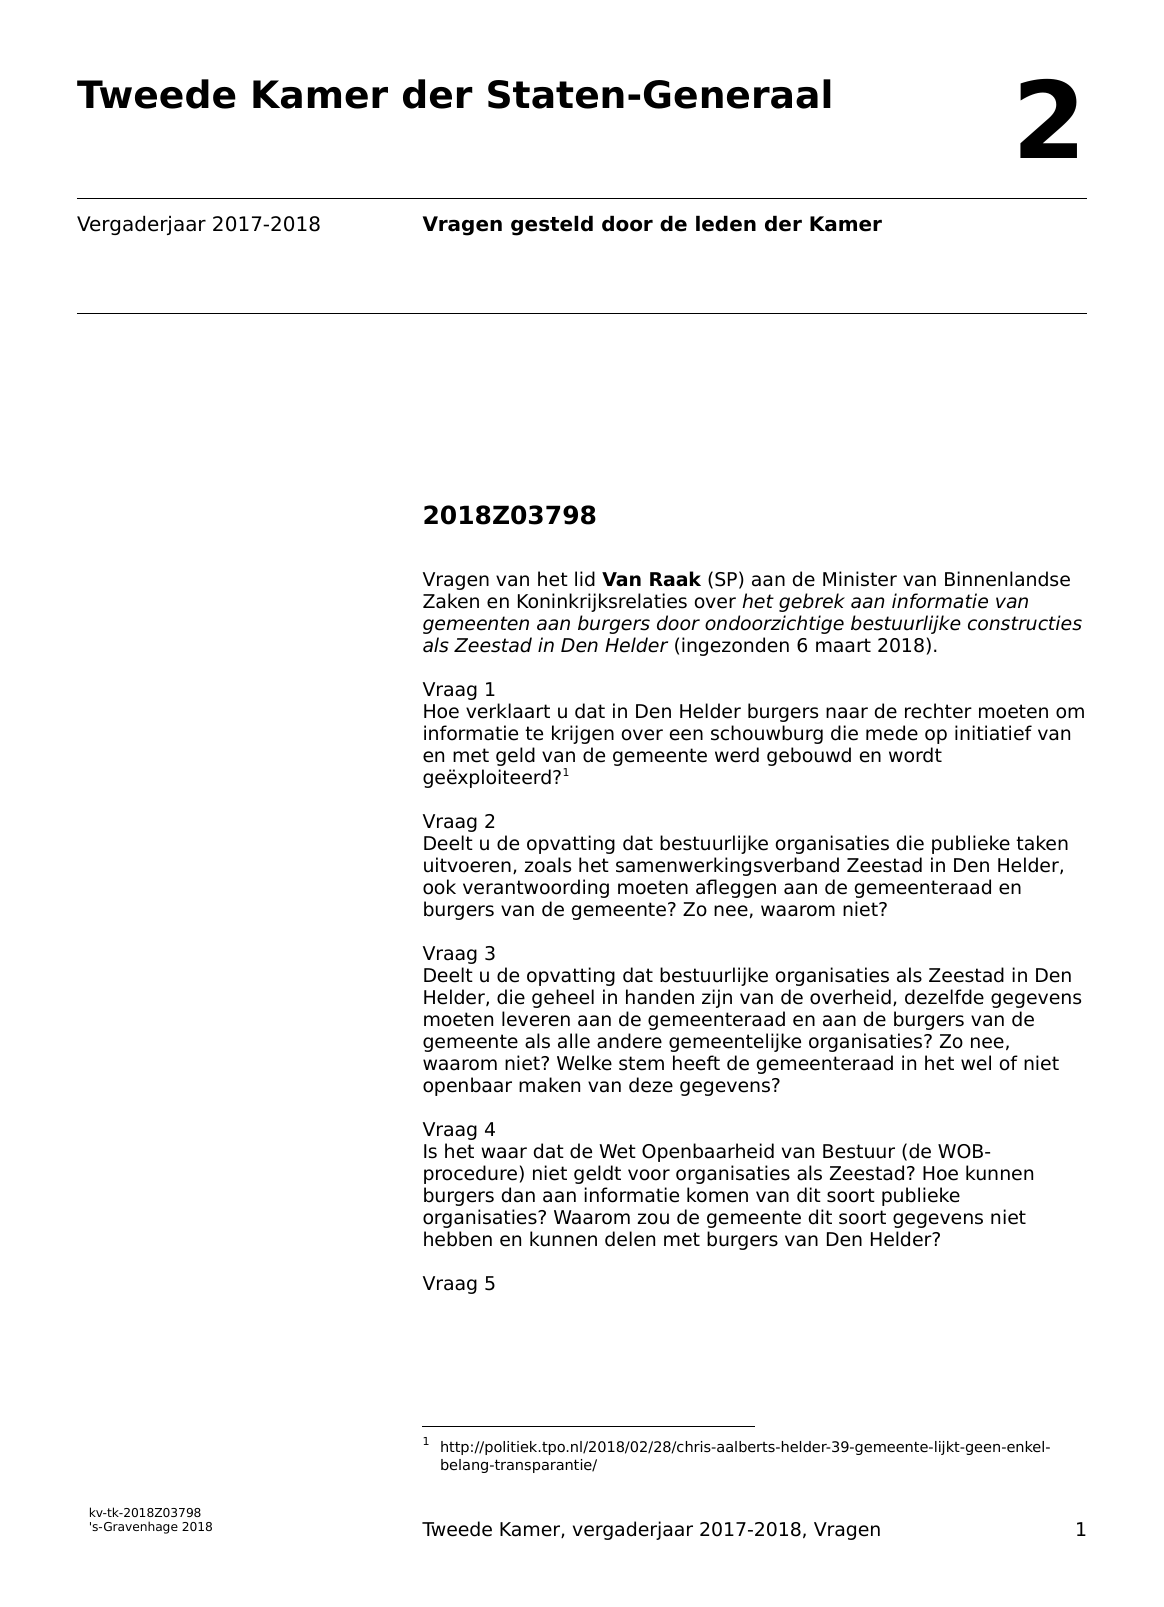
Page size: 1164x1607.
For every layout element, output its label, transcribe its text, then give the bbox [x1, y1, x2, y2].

table_header 2 [886, 59, 1087, 198]
text Hoe verklaart u dat in Den Helder burgers naar de rechter moeten om informatie te krijgen over een schouwburg die mede op initiatief van en met geld van de gemeente werd gebouwd en wordt geëxploiteerd? [422, 701, 1087, 789]
text Vraag 5 [422, 1273, 1087, 1295]
text http://politiek.tpo.nl/2018/02/28/chris-aalberts-helder-39-gemeente-lijkt-geen-enkel-belang-transparantie/ [422, 1435, 1087, 1474]
table_cell Vragen gesteld door de leden der Kamer [422, 199, 1087, 313]
table_cell Vergaderjaar 2017-2018 [77, 199, 422, 313]
text 2018Z03798 [422, 501, 1087, 531]
text Vragen van het lid Van Raak (SP) aan de Minister van Binnenlandse Zaken en Koninkrijksrelaties over het gebrek aan informatie van gemeenten aan burgers door ondoorzichtige bestuurlijke constructies als Zeestad in Den Helder (ingezonden 6 maart 2018). [422, 569, 1087, 657]
text 's-Gravenhage 2018 [88, 1520, 323, 1534]
text Vraag 2 [422, 811, 1087, 833]
text Vraag 1 [422, 679, 1087, 701]
text Deelt u de opvatting dat bestuurlijke organisaties die publieke taken uitvoeren, zoals het samenwerkingsverband Zeestad in Den Helder, ook verantwoording moeten afleggen aan de gemeenteraad en burgers van de gemeente? Zo nee, waarom niet? [422, 833, 1087, 921]
text kv-tk-2018Z03798 [88, 1506, 323, 1520]
text Vraag 4 [422, 1119, 1087, 1141]
text Vraag 3 [422, 943, 1087, 965]
text Deelt u de opvatting dat bestuurlijke organisaties als Zeestad in Den Helder, die geheel in handen zijn van de overheid, dezelfde gegevens moeten leveren aan de gemeenteraad en aan de burgers van de gemeente als alle andere gemeentelijke organisaties? Zo nee, waarom niet? Welke stem heeft de gemeenteraad in het wel of niet openbaar maken van deze gegevens? [422, 965, 1087, 1097]
table_header Tweede Kamer der Staten-Generaal [77, 59, 886, 198]
text Is het waar dat de Wet Openbaarheid van Bestuur (de WOB-procedure) niet geldt voor organisaties als Zeestad? Hoe kunnen burgers dan aan informatie komen van dit soort publieke organisaties? Waarom zou de gemeente dit soort gegevens niet hebben en kunnen delen met burgers van Den Helder? [422, 1141, 1087, 1251]
